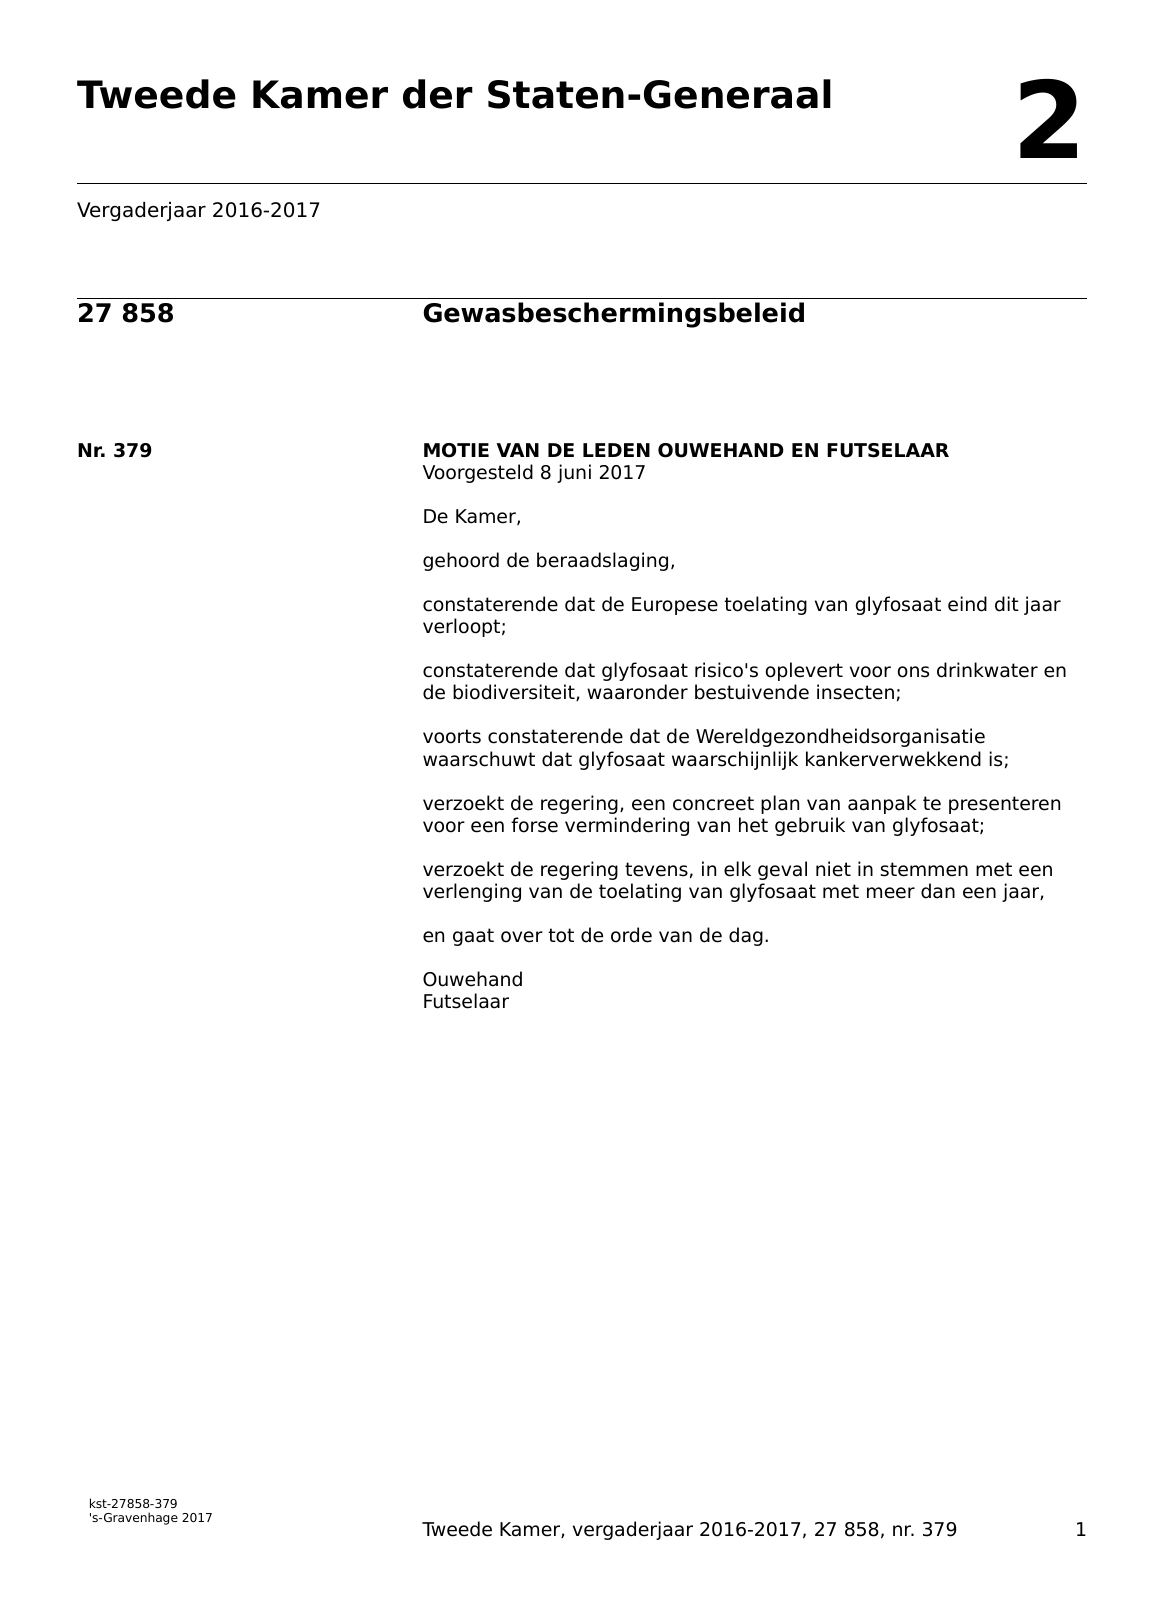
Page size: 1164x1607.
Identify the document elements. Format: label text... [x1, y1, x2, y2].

text verzoekt de regering, een concreet plan van aanpak te presenteren voor een forse vermindering van het gebruik van glyfosaat; [422, 793, 1087, 837]
text constaterende dat de Europese toelating van glyfosaat eind dit jaar verloopt; [422, 594, 1087, 638]
subtitle Nr. 379 MOTIE VAN DE LEDEN OUWEHAND EN FUTSELAAR [77, 440, 1087, 462]
text kst-27858-379 [88, 1497, 323, 1511]
text Ouwehand [422, 969, 1087, 991]
table_header 2 [886, 59, 1087, 183]
text en gaat over tot de orde van de dag. [422, 925, 1087, 947]
text voorts constaterende dat de Wereldgezondheidsorganisatie waarschuwt dat glyfosaat waarschijnlijk kankerverwekkend is; [422, 726, 1087, 770]
table_cell Vergaderjaar 2016-2017 [77, 184, 1087, 298]
text verzoekt de regering tevens, in elk geval niet in stemmen met een verlenging van de toelating van glyfosaat met meer dan een jaar, [422, 859, 1087, 903]
subtitle 27 858 Gewasbeschermingsbeleid [77, 299, 1087, 329]
text Futselaar [422, 991, 1087, 1013]
table_header Tweede Kamer der Staten-Generaal [77, 59, 886, 183]
text constaterende dat glyfosaat risico's oplevert voor ons drinkwater en de biodiversiteit, waaronder bestuivende insecten; [422, 660, 1087, 704]
text gehoord de beraadslaging, [422, 550, 1087, 572]
text De Kamer, [422, 506, 1087, 528]
text 's-Gravenhage 2017 [88, 1511, 323, 1525]
text Voorgesteld 8 juni 2017 [422, 462, 1087, 484]
